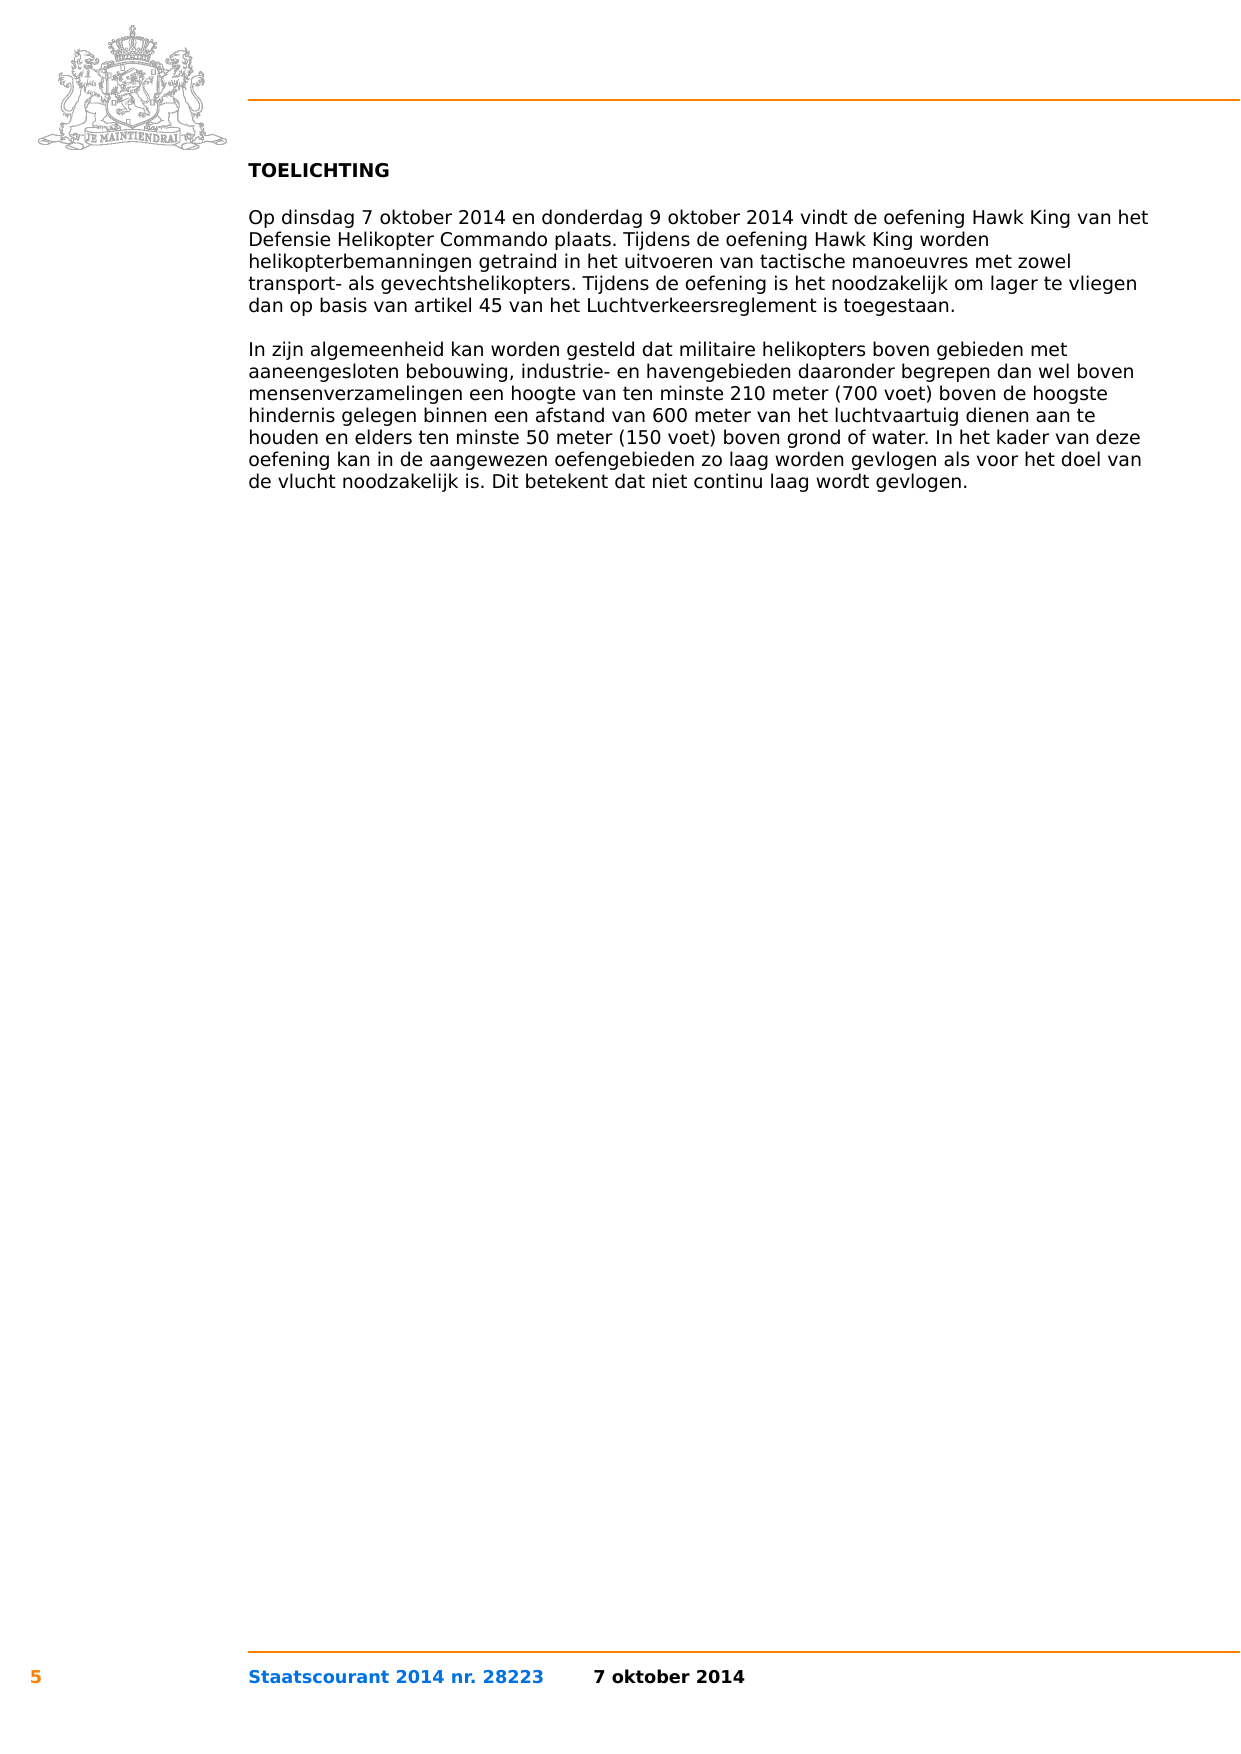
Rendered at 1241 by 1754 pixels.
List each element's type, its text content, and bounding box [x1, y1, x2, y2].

text Op dinsdag 7 oktober 2014 en donderdag 9 oktober 2014 vindt de oefening Hawk King van het Defensie Helikopter Commando plaats. Tijdens de oefening Hawk King worden helikopterbemanningen getraind in het uitvoeren van tactische manoeuvres met zowel transport- als gevechtshelikopters. Tijdens de oefening is het noodzakelijk om lager te vliegen dan op basis van artikel 45 van het Luchtverkeersreglement is toegestaan. [248, 207, 1163, 317]
subtitle TOELICHTING [248, 160, 1163, 182]
picture [38, 25, 227, 150]
text In zijn algemeenheid kan worden gesteld dat militaire helikopters boven gebieden met aaneengesloten bebouwing, industrie- en havengebieden daaronder begrepen dan wel boven mensenverzamelingen een hoogte van ten minste 210 meter (700 voet) boven de hoogste hindernis gelegen binnen een afstand van 600 meter van het luchtvaartuig dienen aan te houden en elders ten minste 50 meter (150 voet) boven grond of water. In het kader van deze oefening kan in de aangewezen oefengebieden zo laag worden gevlogen als voor het doel van de vlucht noodzakelijk is. Dit betekent dat niet continu laag wordt gevlogen. [248, 339, 1163, 492]
